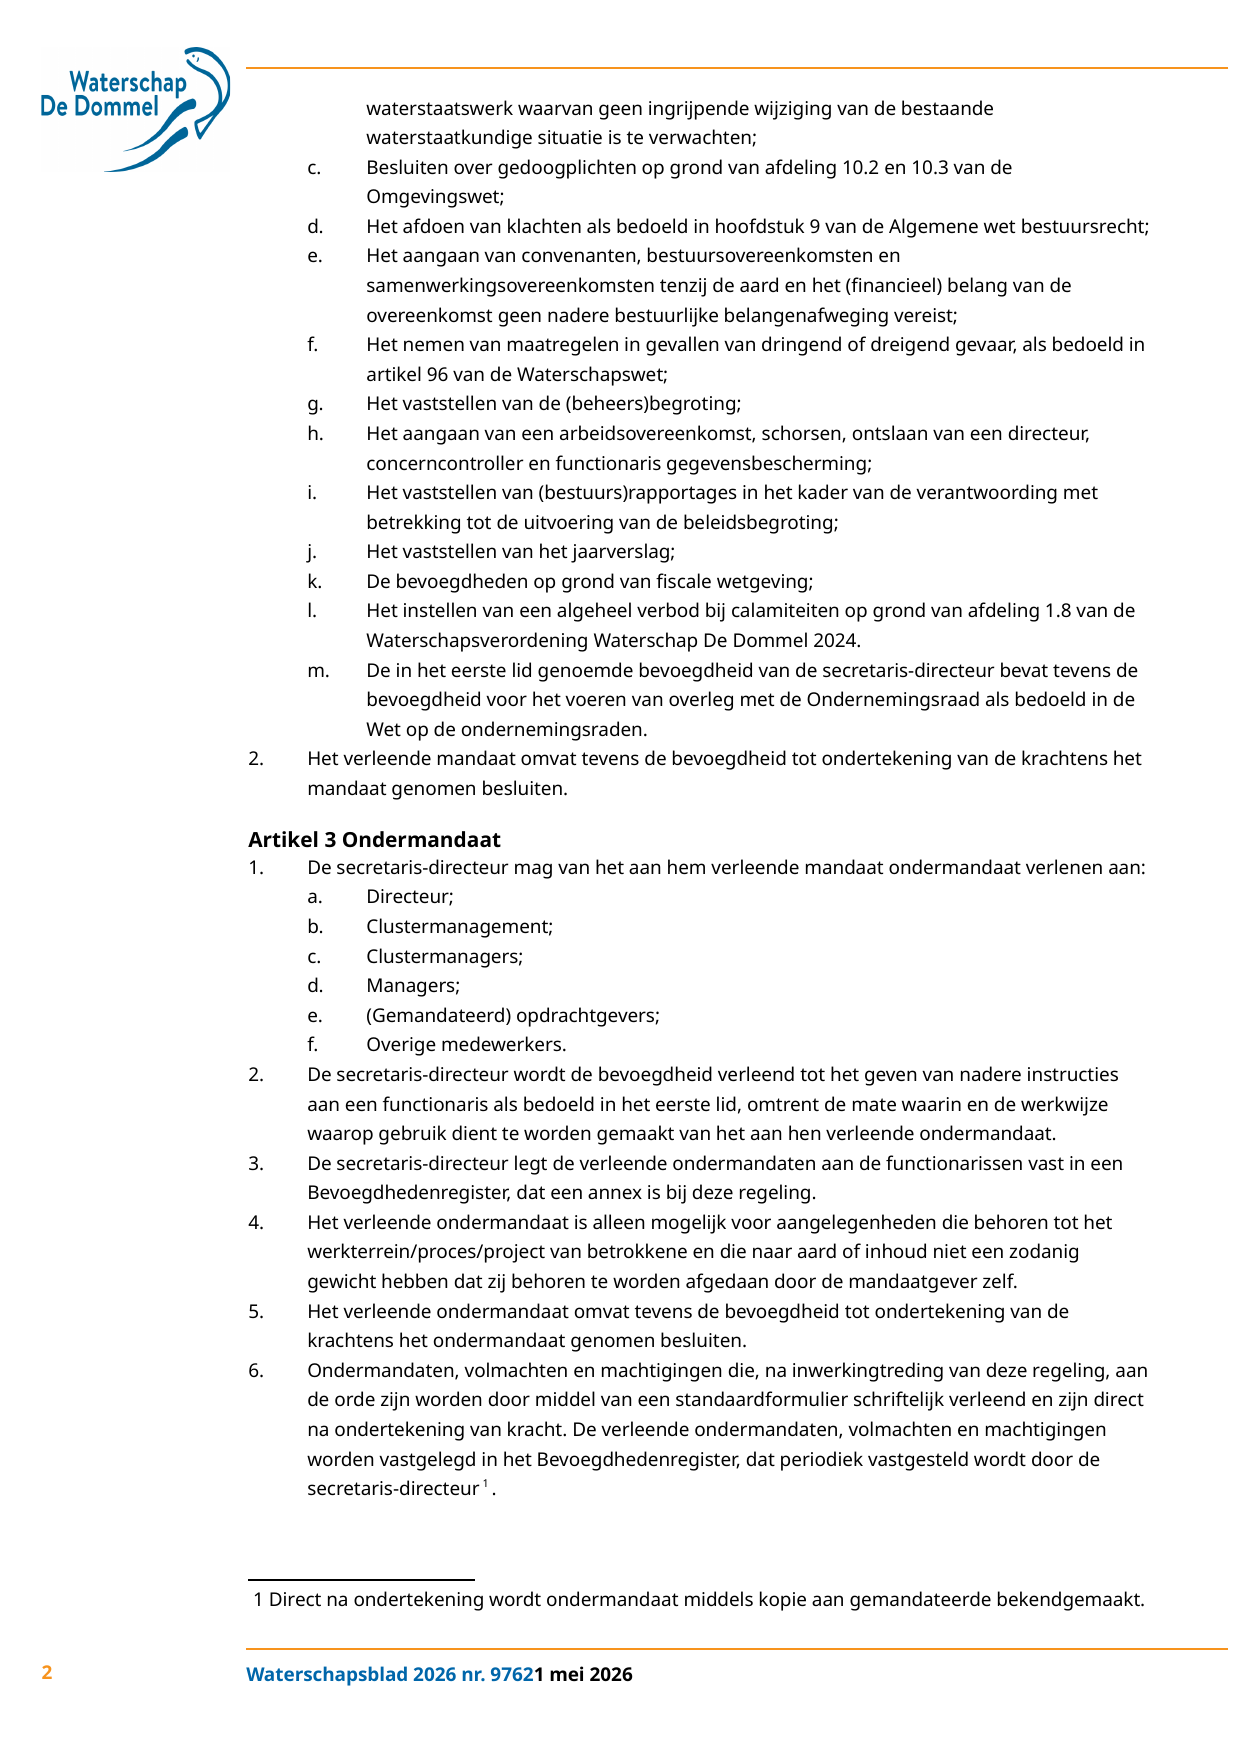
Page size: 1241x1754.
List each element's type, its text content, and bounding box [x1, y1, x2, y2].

list Het verleende ondermandaat is alleen mogelijk voor aangelegenheden die behoren tot het werkterrein/proces/project van betrokkene en die naar aard of inhoud niet een zodanig gewicht hebben dat zij behoren te worden afgedaan door de mandaatgever zelf. [248, 1209, 1152, 1294]
list Het aangaan van convenanten, bestuursovereenkomsten en samenwerkingsovereenkomsten tenzij de aard en het (financieel) belang van de overeenkomst geen nadere bestuurlijke belangenafweging vereist; [307, 243, 1152, 328]
list Het vaststellen van (bestuurs)rapportages in het kader van de verantwoording met betrekking tot de uitvoering van de beleidsbegroting; [307, 479, 1152, 535]
list Het vaststellen van de (beheers)begroting; [307, 391, 1152, 416]
list Het aangaan van een arbeidsovereenkomst, schorsen, ontslaan van een directeur, concerncontroller en functionaris gegevensbescherming; [307, 420, 1152, 476]
list Managers; [307, 972, 1152, 998]
list waterstaatswerk waarvan geen ingrijpende wijziging van de bestaande waterstaatkundige situatie is te verwachten; [307, 95, 1152, 150]
list Het instellen van een algeheel verbod bij calamiteiten op grond van afdeling 1.8 van de Waterschapsverordening Waterschap De Dommel 2024. [307, 598, 1152, 653]
picture [204, 47, 231, 76]
list Het afdoen van klachten als bedoeld in hoofdstuk 9 van de Algemene wet bestuursrecht; [307, 213, 1152, 239]
list Overige medewerkers. [307, 1032, 1152, 1057]
list Besluiten over gedoogplichten op grond van afdeling 10.2 en 10.3 van de Omgevingswet; [307, 154, 1152, 209]
list De secretaris-directeur wordt de bevoegdheid verleend tot het geven van nadere instructies aan een functionaris als bedoeld in het eerste lid, omtrent de mate waarin en de werkwijze waarop gebruik dient te worden gemaakt van het aan hen verleende ondermandaat. [248, 1061, 1152, 1146]
list De secretaris-directeur mag van het aan hem verleende mandaat ondermandaat verlenen aan: [248, 854, 1152, 880]
list Ondermandaten, volmachten en machtigingen die, na inwerkingtreding van deze regeling, aan de orde zijn worden door middel van een standaardformulier schriftelijk verleend en zijn direct na ondertekening van kracht. De verleende ondermandaten, volmachten en machtigingen worden vastgelegd in het Bevoegdhedenregister, dat periodiek vastgesteld wordt door de secretaris-directeur. [248, 1357, 1152, 1501]
picture [41, 47, 231, 172]
list Clustermanagement; [307, 913, 1152, 939]
list De secretaris-directeur legt de verleende ondermandaten aan de functionarissen vast in een Bevoegdhedenregister, dat een annex is bij deze regeling. [248, 1150, 1152, 1205]
list Directeur; [307, 884, 1152, 909]
list Clustermanagers; [307, 943, 1152, 968]
list De bevoegdheden op grond van fiscale wetgeving; [307, 568, 1152, 594]
picture [198, 118, 210, 131]
list Het vaststellen van het jaarverslag; [307, 538, 1152, 564]
text Artikel 3 Ondermandaat [248, 826, 1152, 854]
list Direct na ondertekening wordt ondermandaat middels kopie aan gemandateerde bekendgemaakt. [248, 1586, 1152, 1612]
list (Gemandateerd) opdrachtgevers; [307, 1002, 1152, 1028]
list De in het eerste lid genoemde bevoegdheid van de secretaris-directeur bevat tevens de bevoegdheid voor het voeren van overleg met de Ondernemingsraad als bedoeld in de Wet op de ondernemingsraden. [307, 657, 1152, 742]
picture [45, 99, 51, 111]
list Het nemen van maatregelen in gevallen van dringend of dreigend gevaar, als bedoeld in artikel 96 van de Waterschapswet; [307, 331, 1152, 387]
list Het verleende mandaat omvat tevens de bevoegdheid tot ondertekening van de krachtens het mandaat genomen besluiten. [248, 746, 1152, 801]
list Het verleende ondermandaat omvat tevens de bevoegdheid tot ondertekening van de krachtens het ondermandaat genomen besluiten. [248, 1298, 1152, 1353]
